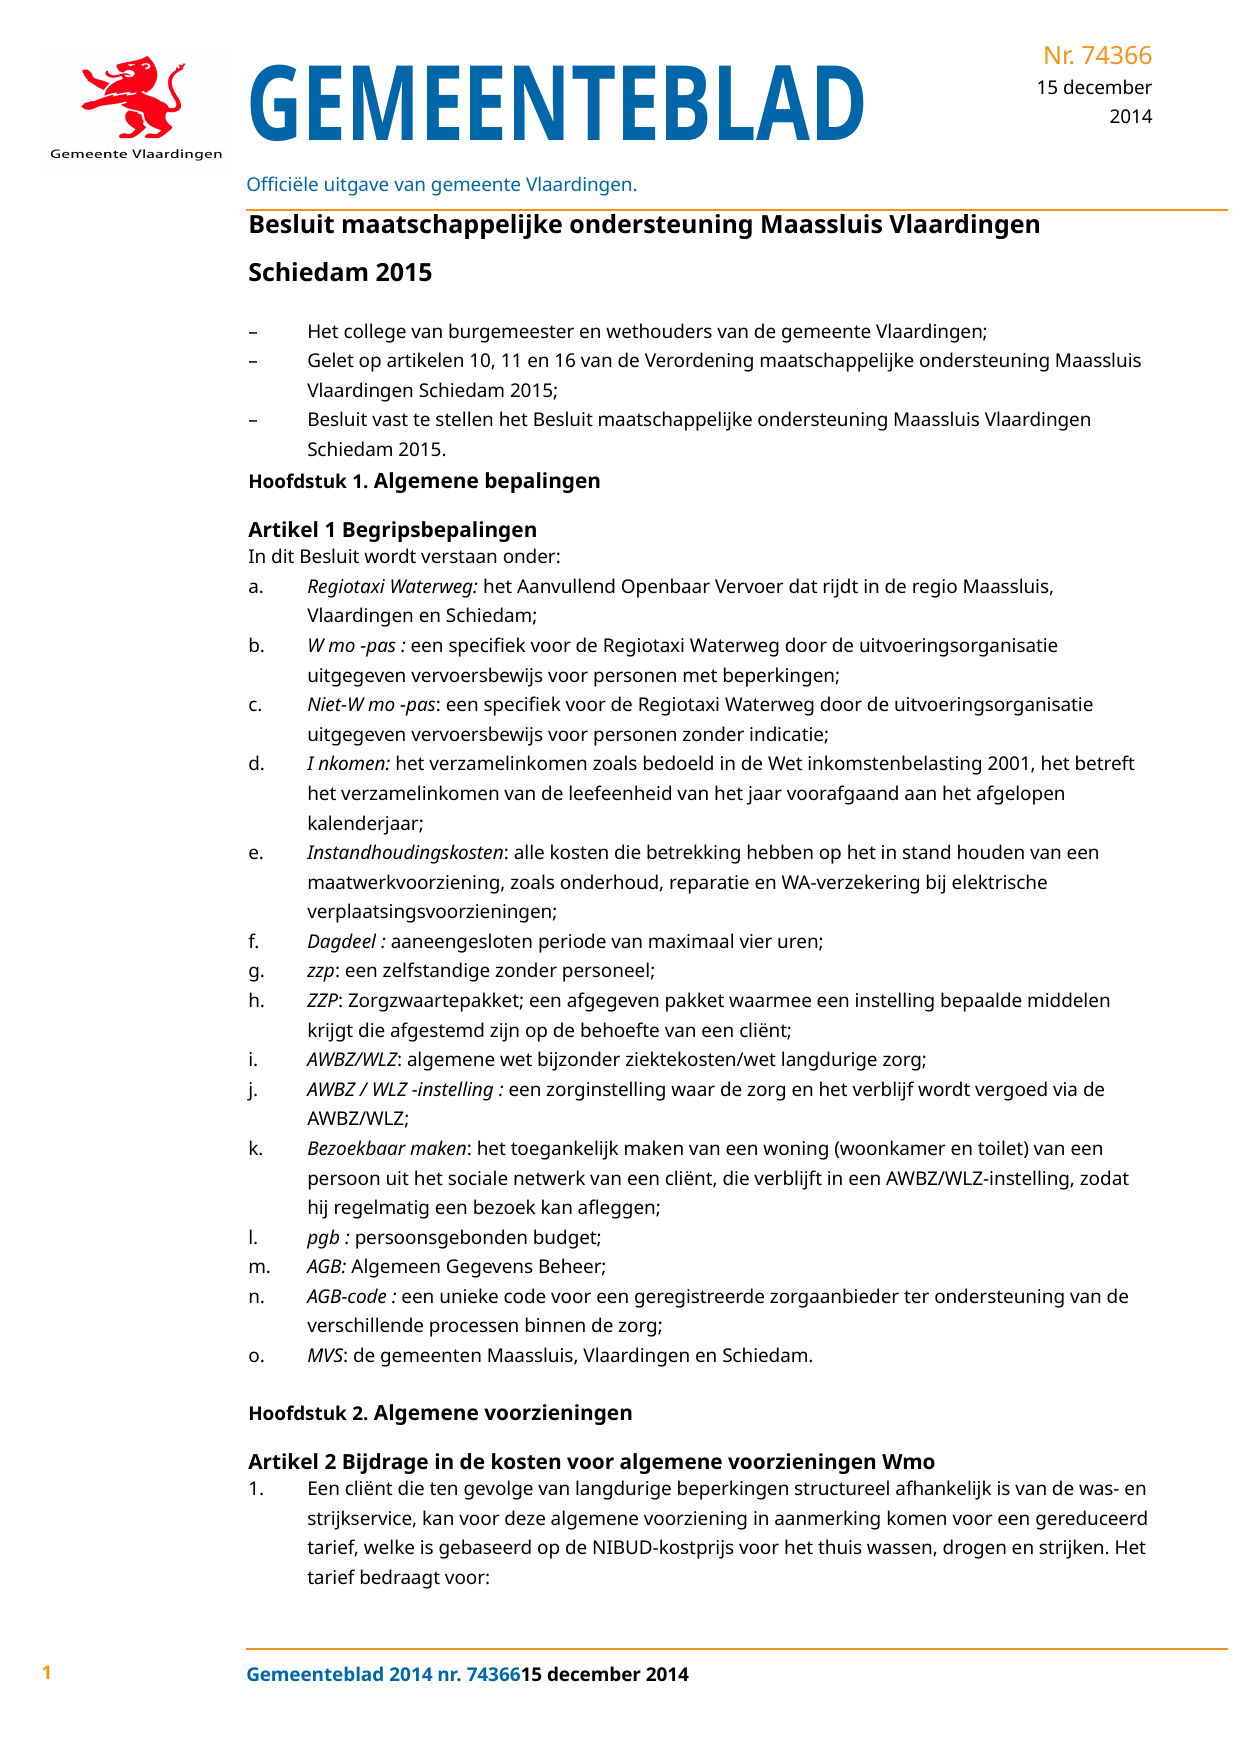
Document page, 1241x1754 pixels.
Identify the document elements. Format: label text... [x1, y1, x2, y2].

list W mo -pas : een specifiek voor de Regiotaxi Waterweg door de uitvoeringsorganisatie uitgegeven vervoersbewijs voor personen met beperkingen; [248, 632, 1152, 688]
list pgb : persoonsgebonden budget; [248, 1224, 1152, 1250]
list Regiotaxi Waterweg: het Aanvullend Openbaar Vervoer dat rijdt in de regio Maassluis, Vlaardingen en Schiedam; [248, 573, 1152, 628]
list Gelet op artikelen 10, 11 en 16 van de Verordening maatschappelijke ondersteuning Maassluis Vlaardingen Schiedam 2015; [248, 347, 1152, 403]
text Artikel 2 Bijdrage in de kosten voor algemene voorzieningen Wmo [248, 1447, 1152, 1475]
list AGB-code : een unieke code voor een geregistreerde zorgaanbieder ter ondersteuning van de verschillende processen binnen de zorg; [248, 1283, 1152, 1338]
list Niet-W mo -pas: een specifiek voor de Regiotaxi Waterweg door de uitvoeringsorganisatie uitgegeven vervoersbewijs voor personen zonder indicatie; [248, 691, 1152, 747]
list Besluit vast te stellen het Besluit maatschappelijke ondersteuning Maassluis Vlaardingen Schiedam 2015. [248, 407, 1152, 462]
list AGB: Algemeen Gegevens Beheer; [248, 1253, 1152, 1279]
list Bezoekbaar maken: het toegankelijk maken van een woning (woonkamer en toilet) van een persoon uit het sociale netwerk van een cliënt, die verblijft in een AWBZ/WLZ-instelling, zodat hij regelmatig een bezoek kan afleggen; [248, 1135, 1152, 1220]
picture [41, 47, 231, 172]
list I nkomen: het verzamelinkomen zoals bedoeld in de Wet inkomstenbelasting 2001, het betreft het verzamelinkomen van de leefeenheid van het jaar voorafgaand aan het afgelopen kalenderjaar; [248, 751, 1152, 836]
list ZZP: Zorgzwaartepakket; een afgegeven pakket waarmee een instelling bepaalde middelen krijgt die afgestemd zijn op de behoefte van een cliënt; [248, 987, 1152, 1043]
list AWBZ / WLZ -instelling : een zorginstelling waar de zorg en het verblijf wordt vergoed via de AWBZ/WLZ; [248, 1076, 1152, 1131]
list Het college van burgemeester en wethouders van de gemeente Vlaardingen; [248, 318, 1152, 344]
list AWBZ/WLZ: algemene wet bijzonder ziektekosten/wet langdurige zorg; [248, 1046, 1152, 1072]
text Besluit maatschappelijke ondersteuning Maassluis Vlaardingen Schiedam 2015 [248, 211, 1152, 288]
list Dagdeel : aaneengesloten periode van maximaal vier uren; [248, 928, 1152, 954]
text In dit Besluit wordt verstaan onder: [248, 543, 1152, 569]
list zzp: een zelfstandige zonder personeel; [248, 958, 1152, 983]
text Hoofdstuk 1. Algemene bepalingen [248, 466, 1152, 494]
list Een cliënt die ten gevolge van langdurige beperkingen structureel afhankelijk is van de was- en strijkservice, kan voor deze algemene voorziening in aanmerking komen voor een gereduceerd tarief, welke is gebaseerd op de NIBUD-kostprijs voor het thuis wassen, drogen en strijken. Het tarief bedraagt voor: [248, 1475, 1152, 1590]
list Instandhoudingskosten: alle kosten die betrekking hebben op het in stand houden van een maatwerkvoorziening, zoals onderhoud, reparatie en WA-verzekering bij elektrische verplaatsingsvoorzieningen; [248, 839, 1152, 924]
text Hoofdstuk 2. Algemene voorzieningen [248, 1398, 1152, 1426]
text Artikel 1 Begripsbepalingen [248, 515, 1152, 543]
list MVS: de gemeenten Maassluis, Vlaardingen en Schiedam. [248, 1342, 1152, 1368]
